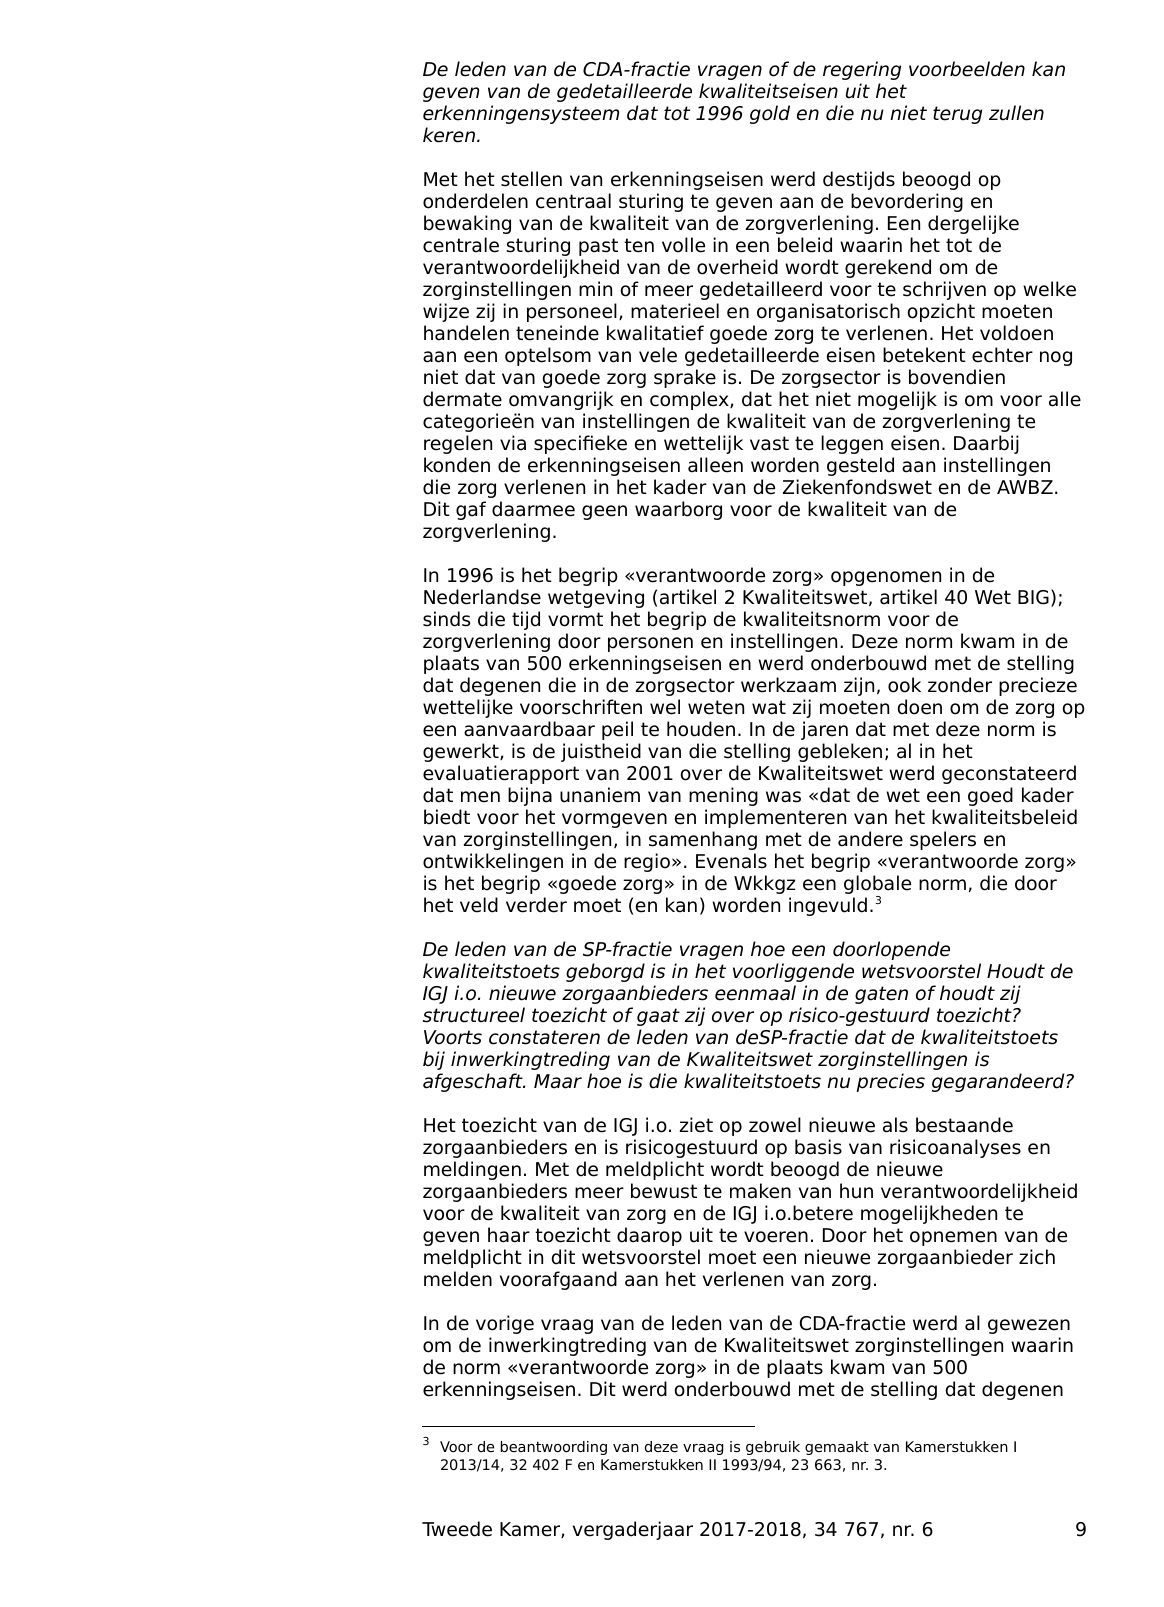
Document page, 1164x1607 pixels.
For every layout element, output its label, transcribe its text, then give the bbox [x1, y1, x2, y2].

text In 1996 is het begrip «verantwoorde zorg» opgenomen in de Nederlandse wetgeving (artikel 2 Kwaliteitswet, artikel 40 Wet BIG); sinds die tijd vormt het begrip de kwaliteitsnorm voor de zorgverlening door personen en instellingen. Deze norm kwam in de plaats van 500 erkenningseisen en werd onderbouwd met de stelling dat degenen die in de zorgsector werkzaam zijn, ook zonder precieze wettelijke voorschriften wel weten wat zij moeten doen om de zorg op een aanvaardbaar peil te houden. In de jaren dat met deze norm is gewerkt, is de juistheid van die stelling gebleken; al in het evaluatierapport van 2001 over de Kwaliteitswet werd geconstateerd dat men bijna unaniem van mening was «dat de wet een goed kader biedt voor het vormgeven en implementeren van het kwaliteitsbeleid van zorginstellingen, in samenhang met de andere spelers en ontwikkelingen in de regio». Evenals het begrip «verantwoorde zorg» is het begrip «goede zorg» in de Wkkgz een globale norm, die door het veld verder moet (en kan) worden ingevuld. [422, 565, 1087, 917]
text Met het stellen van erkenningseisen werd destijds beoogd op onderdelen centraal sturing te geven aan de bevordering en bewaking van de kwaliteit van de zorgverlening. Een dergelijke centrale sturing past ten volle in een beleid waarin het tot de verantwoordelijkheid van de overheid wordt gerekend om de zorginstellingen min of meer gedetailleerd voor te schrijven op welke wijze zij in personeel, materieel en organisatorisch opzicht moeten handelen teneinde kwalitatief goede zorg te verlenen. Het voldoen aan een optelsom van vele gedetailleerde eisen betekent echter nog niet dat van goede zorg sprake is. De zorgsector is bovendien dermate omvangrijk en complex, dat het niet mogelijk is om voor alle categorieën van instellingen de kwaliteit van de zorgverlening te regelen via specifieke en wettelijk vast te leggen eisen. Daarbij konden de erkenningseisen alleen worden gesteld aan instellingen die zorg verlenen in het kader van de Ziekenfondswet en de AWBZ. Dit gaf daarmee geen waarborg voor de kwaliteit van de zorgverlening. [422, 169, 1087, 543]
text De leden van de CDA-fractie vragen of de regering voorbeelden kan geven van de gedetailleerde kwaliteitseisen uit het erkenningensysteem dat tot 1996 gold en die nu niet terug zullen keren. [422, 59, 1087, 147]
text Voor de beantwoording van deze vraag is gebruik gemaakt van Kamerstukken I 2013/14, 32 402 F en Kamerstukken II 1993/94, 23 663, nr. 3. [422, 1435, 1087, 1474]
text Het toezicht van de IGJ i.o. ziet op zowel nieuwe als bestaande zorgaanbieders en is risicogestuurd op basis van risicoanalyses en meldingen. Met de meldplicht wordt beoogd de nieuwe zorgaanbieders meer bewust te maken van hun verantwoordelijkheid voor de kwaliteit van zorg en de IGJ i.o.betere mogelijkheden te geven haar toezicht daarop uit te voeren. Door het opnemen van de meldplicht in dit wetsvoorstel moet een nieuwe zorgaanbieder zich melden voorafgaand aan het verlenen van zorg. [422, 1115, 1087, 1291]
text De leden van de SP-fractie vragen hoe een doorlopende kwaliteitstoets geborgd is in het voorliggende wetsvoorstel Houdt de IGJ i.o. nieuwe zorgaanbieders eenmaal in de gaten of houdt zij structureel toezicht of gaat zij over op risico-gestuurd toezicht? Voorts constateren de leden van deSP-fractie dat de kwaliteitstoets bij inwerkingtreding van de Kwaliteitswet zorginstellingen is afgeschaft. Maar hoe is die kwaliteitstoets nu precies gegarandeerd? [422, 939, 1087, 1093]
text In de vorige vraag van de leden van de CDA-fractie werd al gewezen om de inwerkingtreding van de Kwaliteitswet zorginstellingen waarin de norm «verantwoorde zorg» in de plaats kwam van 500 erkenningseisen. Dit werd onderbouwd met de stelling dat degenen [422, 1313, 1087, 1401]
